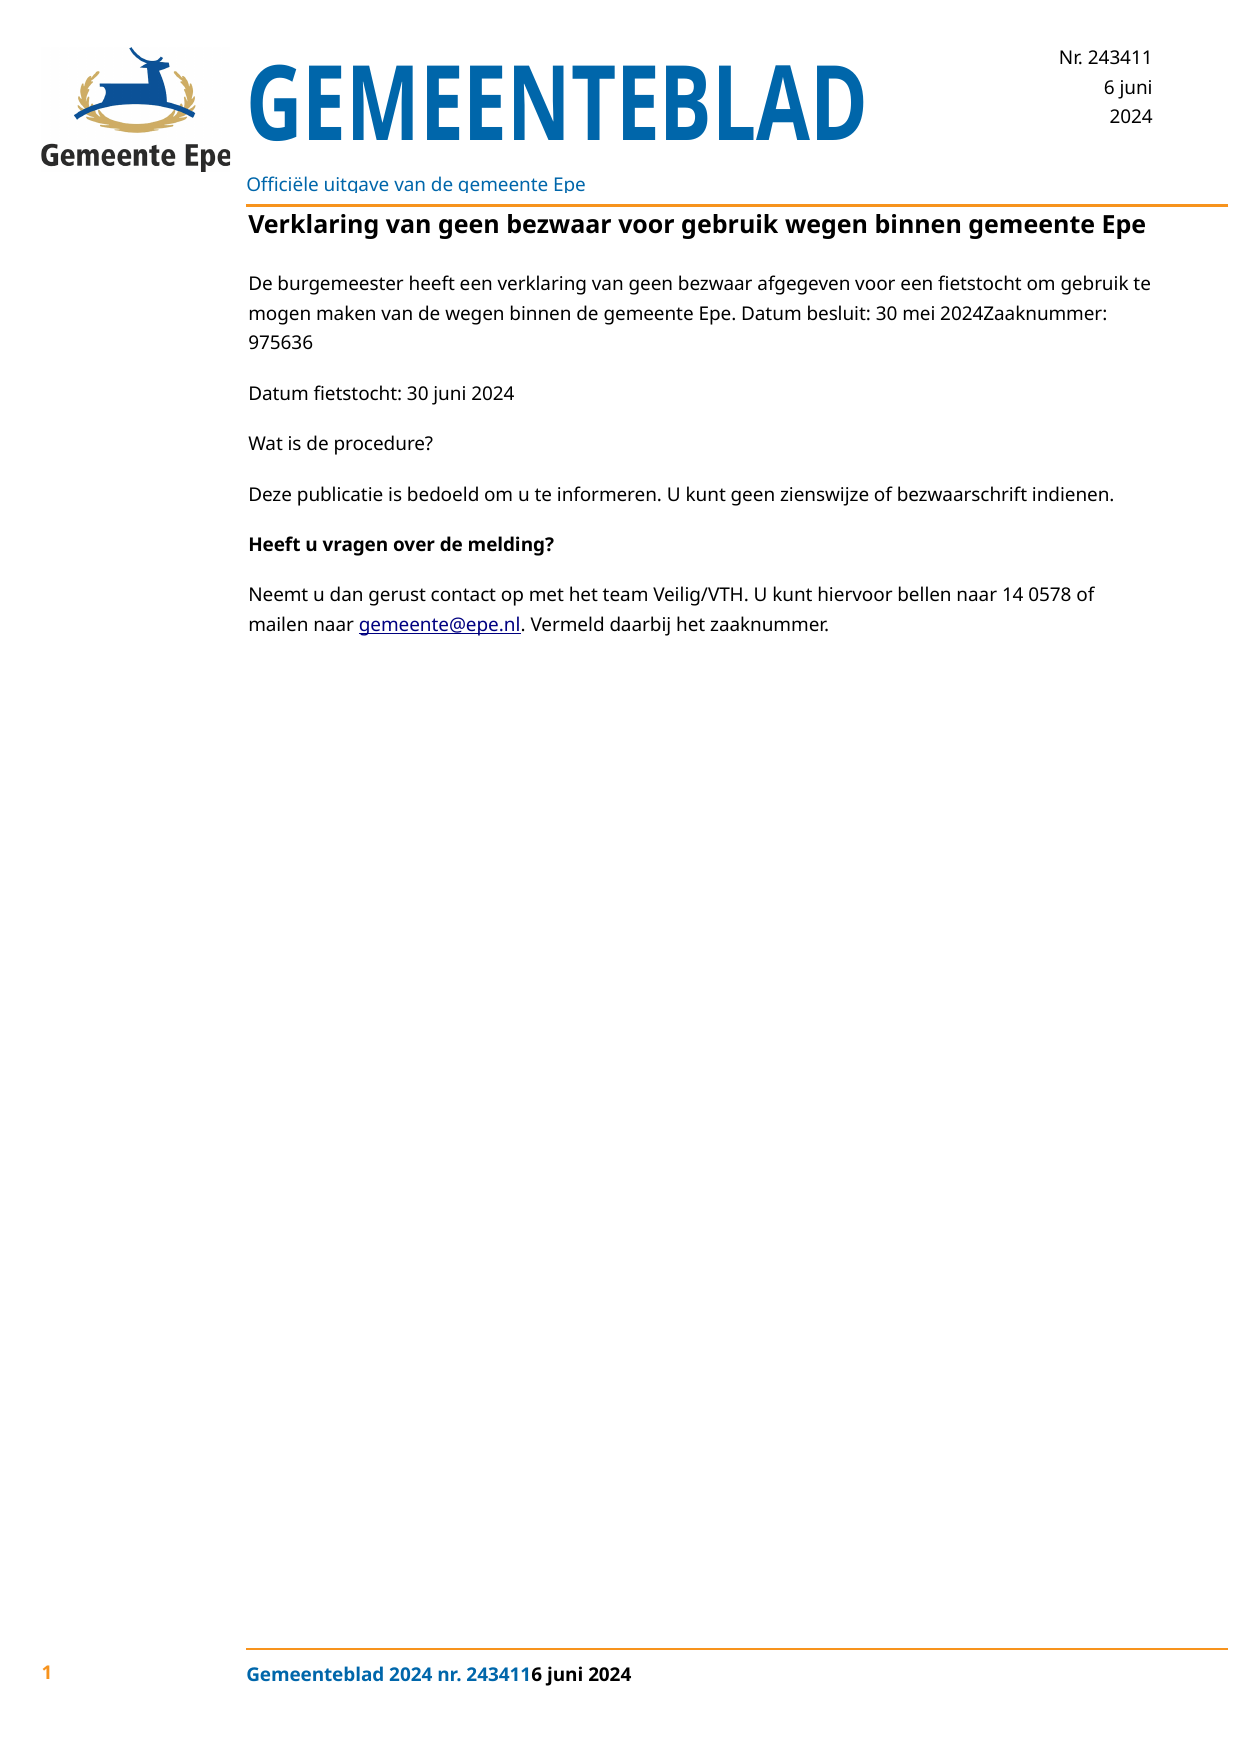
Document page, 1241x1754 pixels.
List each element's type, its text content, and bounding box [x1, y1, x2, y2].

text Heeft u vragen over de melding? [248, 531, 1152, 557]
text Wat is de procedure? [248, 430, 1152, 456]
text Datum fietstocht: 30 juni 2024 [248, 380, 1152, 406]
picture [41, 47, 231, 172]
text Verklaring van geen bezwaar voor gebruik wegen binnen gemeente Epe [248, 207, 1152, 241]
text Deze publicatie is bedoeld om u te informeren. U kunt geen zienswijze of bezwaarschrift indienen. [248, 481, 1152, 506]
text Neemt u dan gerust contact op met het team Veilig/VTH. U kunt hiervoor bellen naar 14 0578 of mailen naar gemeente@epe.nl. Vermeld daarbij het zaaknummer. [248, 582, 1152, 637]
text De burgemeester heeft een verklaring van geen bezwaar afgegeven voor een fietstocht om gebruik te mogen maken van de wegen binnen de gemeente Epe. Datum besluit: 30 mei 2024Zaaknummer: 975636 [248, 270, 1152, 355]
